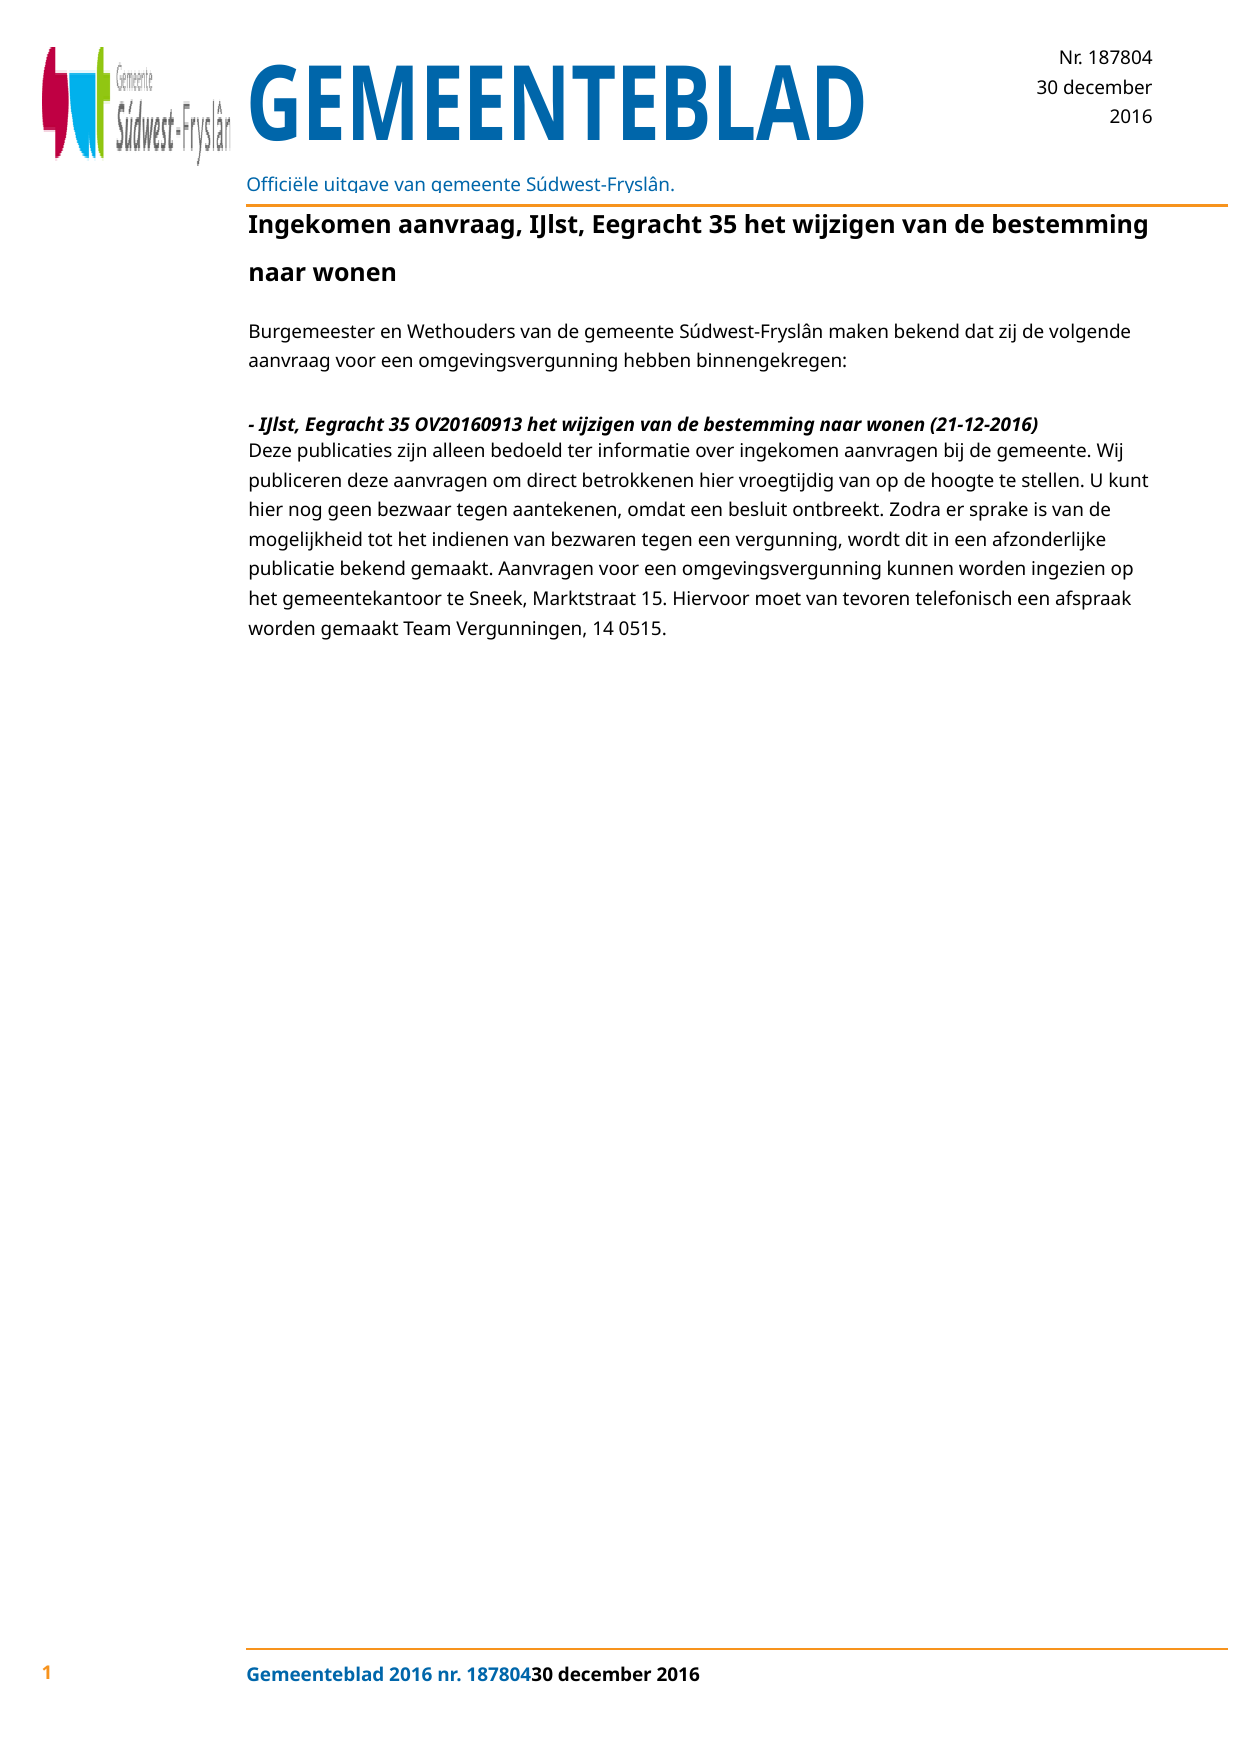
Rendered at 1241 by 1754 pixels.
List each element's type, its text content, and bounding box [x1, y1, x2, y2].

text Deze publicaties zijn alleen bedoeld ter informatie over ingekomen aanvragen bij de gemeente. Wij publiceren deze aanvragen om direct betrokkenen hier vroegtijdig van op de hoogte te stellen. U kunt hier nog geen bezwaar tegen aantekenen, omdat een besluit ontbreekt. Zodra er sprake is van de mogelijkheid tot het indienen van bezwaren tegen een vergunning, wordt dit in een afzonderlijke publicatie bekend gemaakt. Aanvragen voor een omgevingsvergunning kunnen worden ingezien op het gemeentekantoor te Sneek, Marktstraat 15. Hiervoor moet van tevoren telefonisch een afspraak worden gemaakt Team Vergunningen, 14 0515. [248, 437, 1152, 640]
text - IJlst, Eegracht 35 OV20160913 het wijzigen van de bestemming naar wonen (21-12-2016) [248, 411, 1152, 437]
picture [41, 47, 231, 172]
text Burgemeester en Wethouders van de gemeente Súdwest-Fryslân maken bekend dat zij de volgende aanvraag voor een omgevingsvergunning hebben binnengekregen: [248, 318, 1152, 373]
text Ingekomen aanvraag, IJlst, Eegracht 35 het wijzigen van de bestemming naar wonen [248, 207, 1152, 288]
